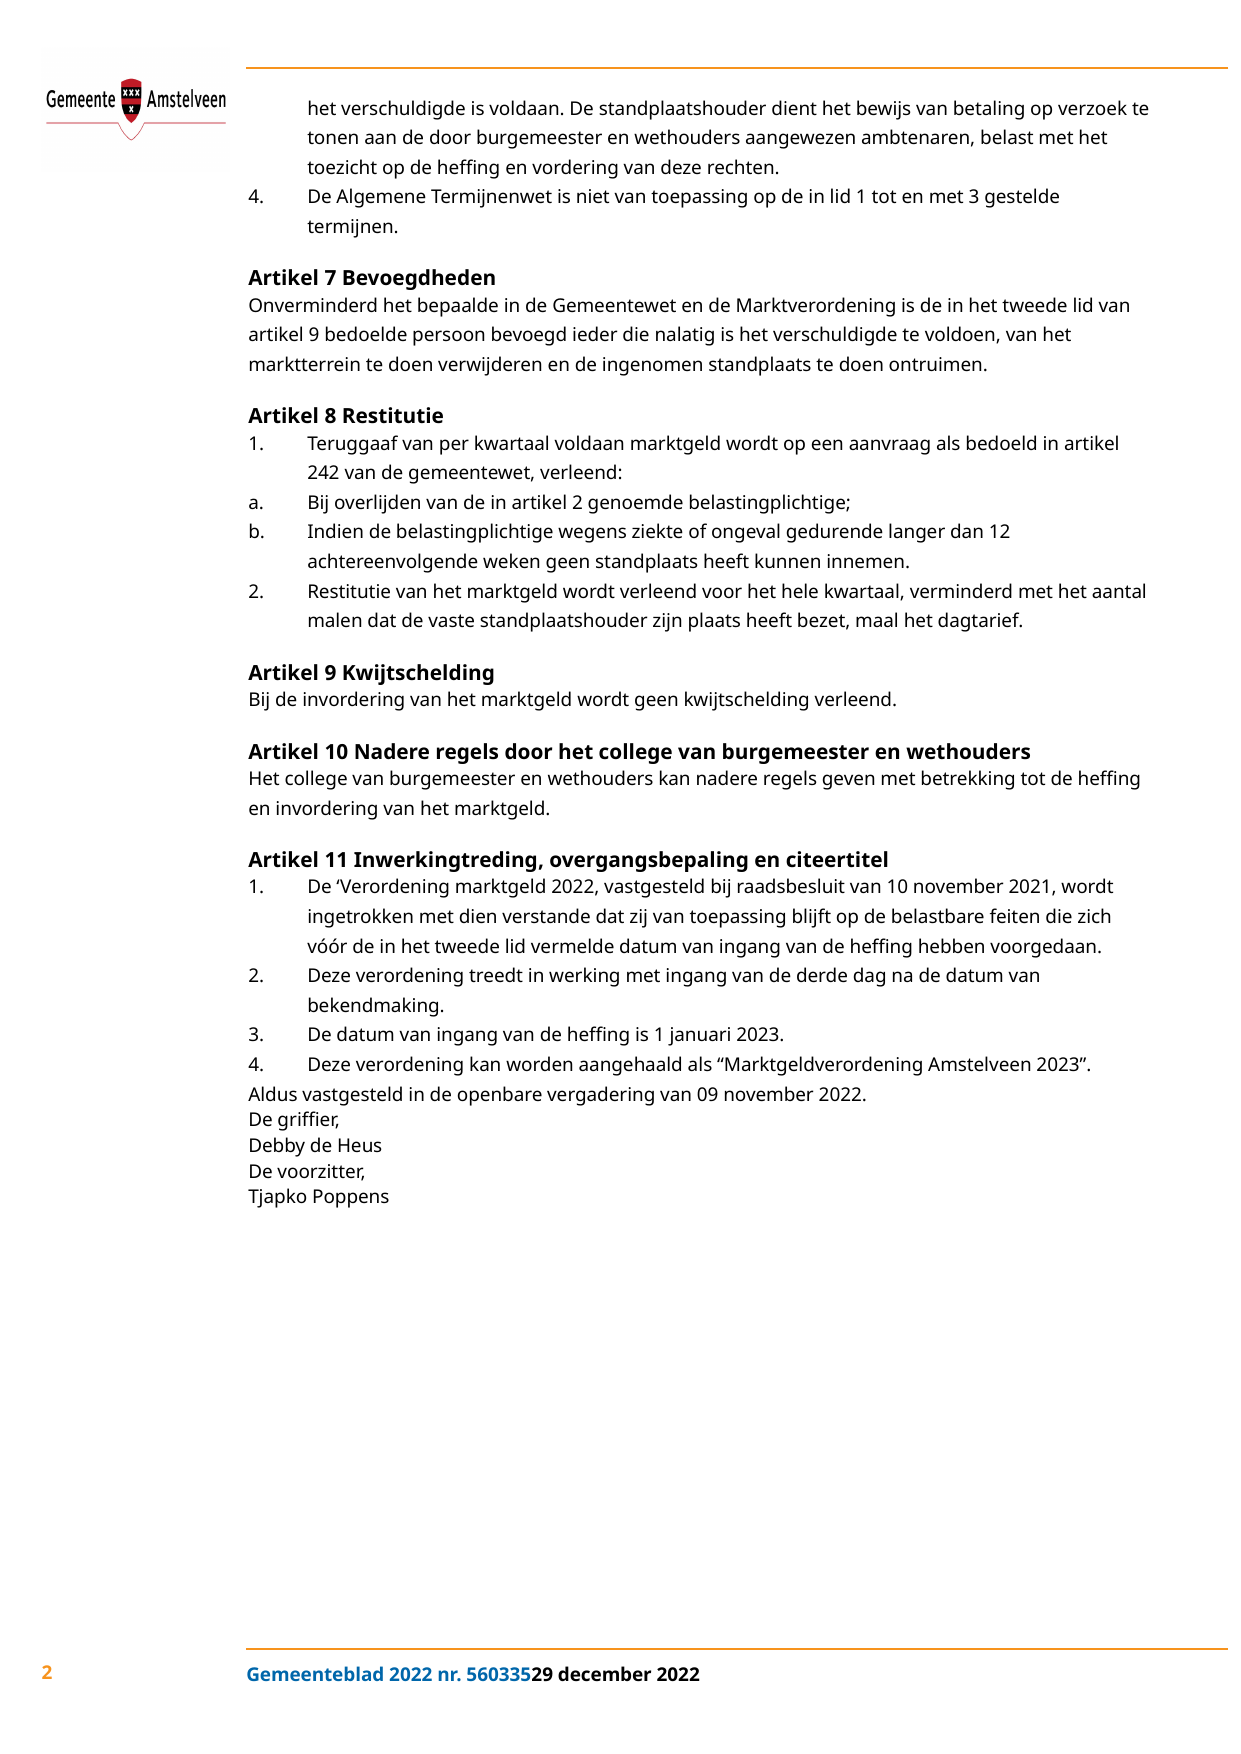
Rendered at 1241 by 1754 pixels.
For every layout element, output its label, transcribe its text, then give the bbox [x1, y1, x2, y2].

text Artikel 9 Kwijtschelding [248, 658, 1152, 686]
list Teruggaaf van per kwartaal voldaan marktgeld wordt op een aanvraag als bedoeld in artikel 242 van de gemeentewet, verleend: [248, 430, 1152, 485]
text Aldus vastgesteld in de openbare vergadering van 09 november 2022. [248, 1081, 1152, 1106]
picture [41, 47, 231, 172]
text Bij de invordering van het marktgeld wordt geen kwijtschelding verleend. [248, 686, 1152, 712]
list Deze verordening treedt in werking met ingang van de derde dag na de datum van bekendmaking. [248, 962, 1152, 1018]
text Artikel 7 Bevoegdheden [248, 263, 1152, 292]
list Indien de belastingplichtige wegens ziekte of ongeval gedurende langer dan 12 achtereenvolgende weken geen standplaats heeft kunnen innemen. [248, 519, 1152, 574]
text Het college van burgemeester en wethouders kan nadere regels geven met betrekking tot de heffing en invordering van het marktgeld. [248, 765, 1152, 821]
text De griffier, [248, 1106, 1152, 1132]
list De Algemene Termijnenwet is niet van toepassing op de in lid 1 tot en met 3 gestelde termijnen. [248, 183, 1152, 239]
list Restitutie van het marktgeld wordt verleend voor het hele kwartaal, verminderd met het aantal malen dat de vaste standplaatshouder zijn plaats heeft bezet, maal het dagtarief. [248, 578, 1152, 633]
text Artikel 10 Nadere regels door het college van burgemeester en wethouders [248, 737, 1152, 765]
text Artikel 11 Inwerkingtreding, overgangsbepaling en citeertitel [248, 845, 1152, 874]
text Tjapko Poppens [248, 1184, 1152, 1209]
list De datum van ingang van de heffing is 1 januari 2023. [248, 1022, 1152, 1047]
list het verschuldigde is voldaan. De standplaatshouder dient het bewijs van betaling op verzoek te tonen aan de door burgemeester en wethouders aangewezen ambtenaren, belast met het toezicht op de heffing en vordering van deze rechten. [248, 95, 1152, 180]
list De ‘Verordening marktgeld 2022, vastgesteld bij raadsbesluit van 10 november 2021, wordt ingetrokken met dien verstande dat zij van toepassing blijft op de belastbare feiten die zich vóór de in het tweede lid vermelde datum van ingang van de heffing hebben voorgedaan. [248, 874, 1152, 958]
list Bij overlijden van de in artikel 2 genoemde belastingplichtige; [248, 489, 1152, 515]
text Artikel 8 Restitutie [248, 402, 1152, 430]
text De voorzitter, [248, 1158, 1152, 1184]
text Onverminderd het bepaalde in de Gemeentewet en de Marktverordening is de in het tweede lid van artikel 9 bedoelde persoon bevoegd ieder die nalatig is het verschuldigde te voldoen, van het marktterrein te doen verwijderen en de ingenomen standplaats te doen ontruimen. [248, 292, 1152, 377]
text Debby de Heus [248, 1132, 1152, 1158]
list Deze verordening kan worden aangehaald als “Marktgeldverordening Amstelveen 2023”. [248, 1051, 1152, 1077]
